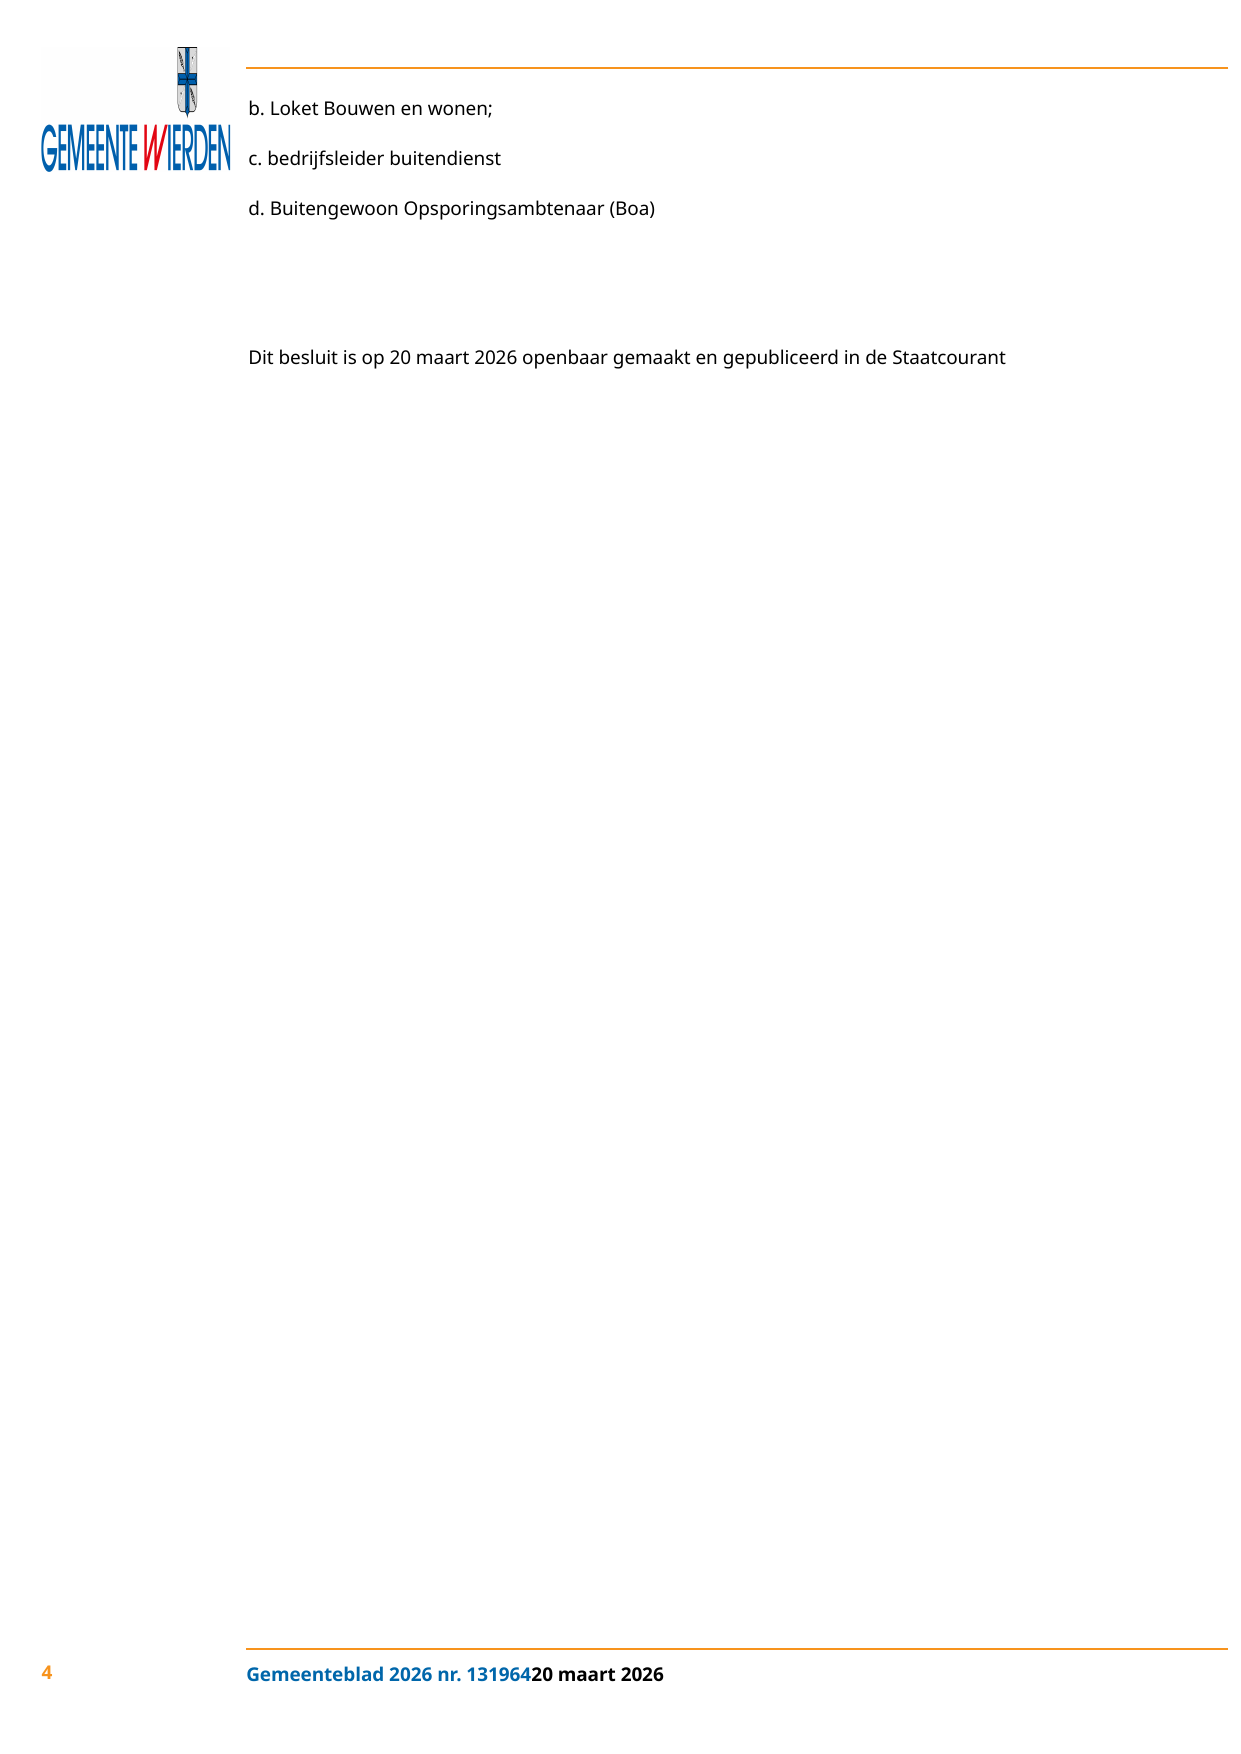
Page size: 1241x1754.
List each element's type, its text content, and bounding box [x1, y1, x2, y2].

text c. bedrijfsleider buitendienst [248, 145, 1152, 171]
picture [41, 47, 231, 172]
text Dit besluit is op 20 maart 2026 openbaar gemaakt en gepubliceerd in de Staatcourant [248, 344, 1152, 370]
text b. Loket Bouwen en wonen; [248, 95, 1152, 121]
text d. Buitengewoon Opsporingsambtenaar (Boa) [248, 196, 1152, 221]
